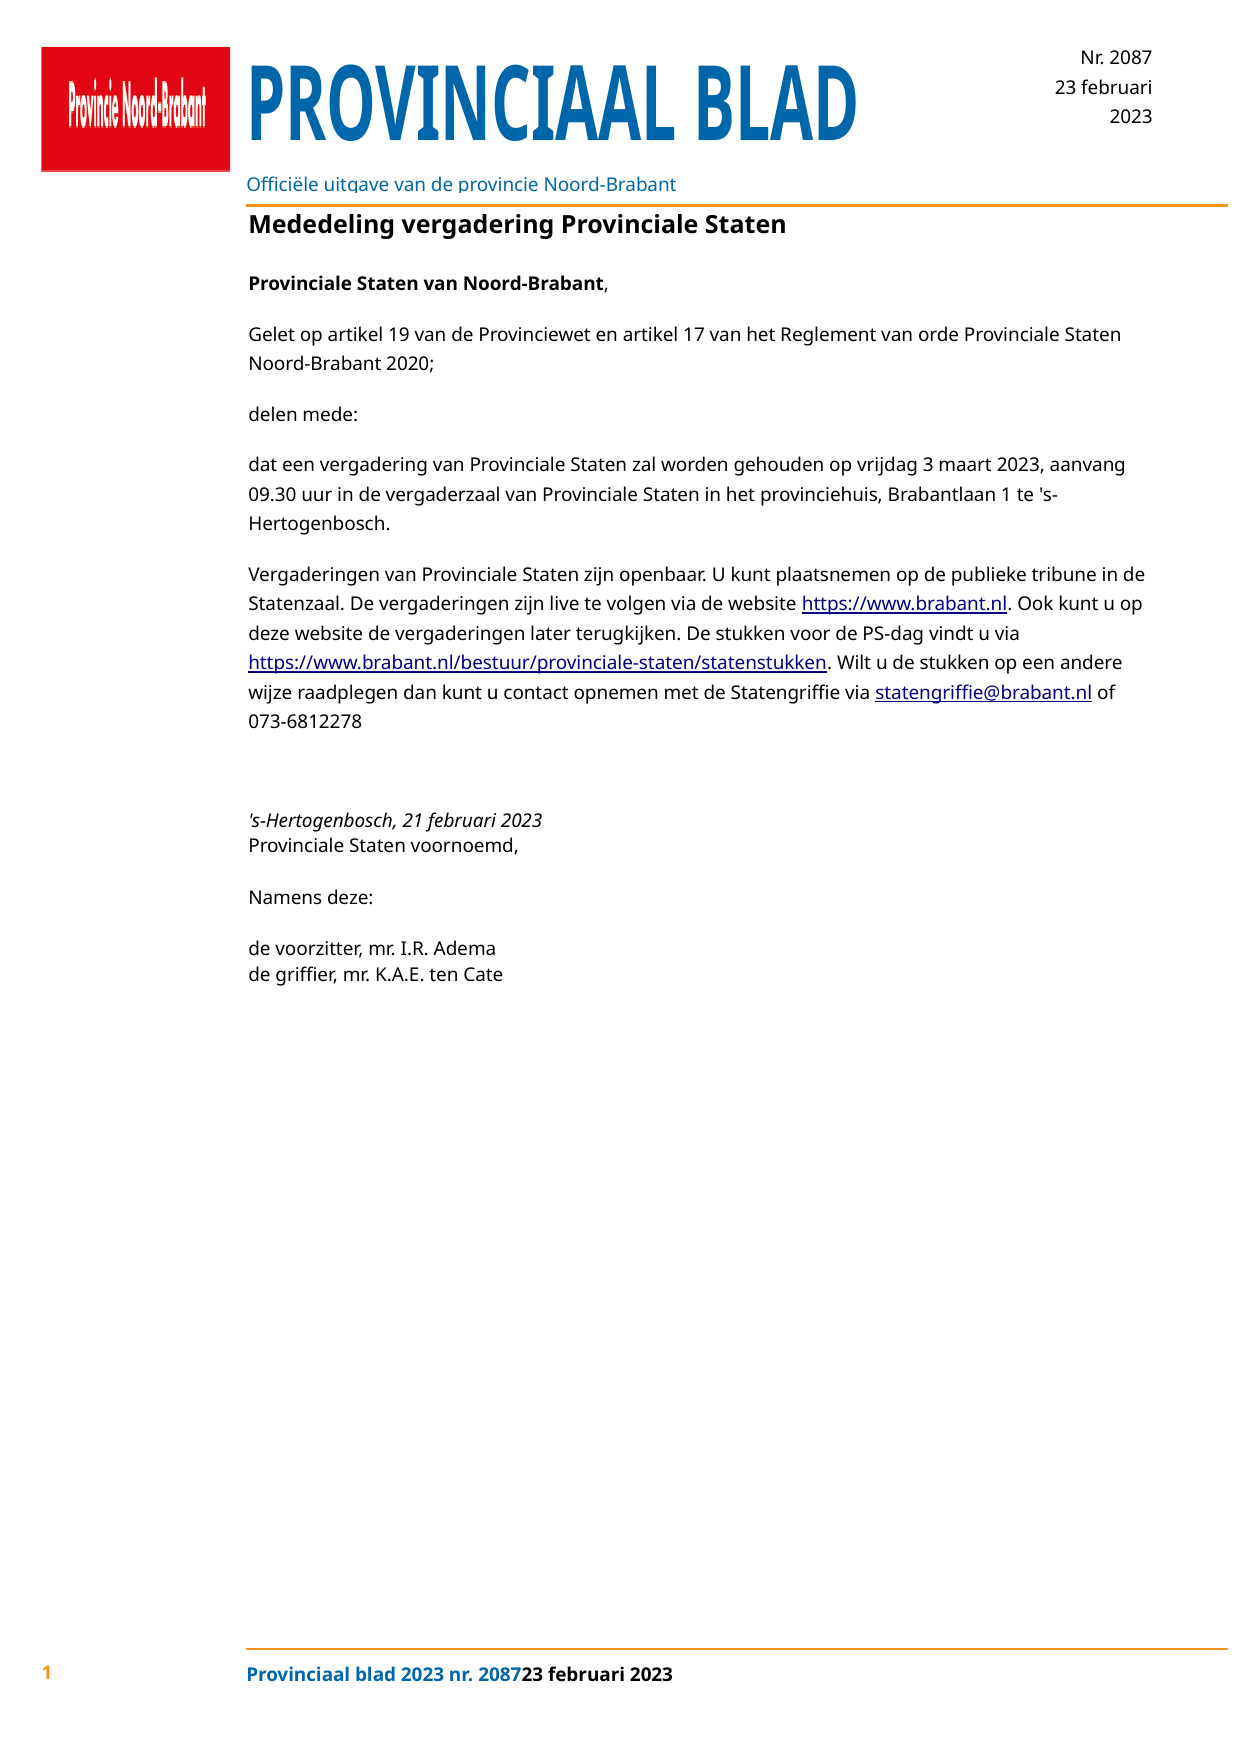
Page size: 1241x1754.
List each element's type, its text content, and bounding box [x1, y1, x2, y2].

text dat een vergadering van Provinciale Staten zal worden gehouden op vrijdag 3 maart 2023, aanvang 09.30 uur in de vergaderzaal van Provinciale Staten in het provinciehuis, Brabantlaan 1 te 's-Hertogenbosch. [248, 451, 1152, 536]
text de griffier, mr. K.A.E. ten Cate [248, 961, 1152, 987]
text delen mede: [248, 401, 1152, 426]
text de voorzitter, mr. I.R. Adema [248, 936, 1152, 961]
text 's-Hertogenbosch, 21 februari 2023 [248, 807, 1152, 833]
text Namens deze: [248, 884, 1152, 910]
text Provinciale Staten voornoemd, [248, 833, 1152, 858]
picture [41, 47, 231, 172]
text Mededeling vergadering Provinciale Staten [248, 207, 1152, 241]
text Vergaderingen van Provinciale Staten zijn openbaar. U kunt plaatsnemen op de publieke tribune in de Statenzaal. De vergaderingen zijn live te volgen via de website https://www.brabant.nl. Ook kunt u op deze website de vergaderingen later terugkijken. De stukken voor de PS-dag vindt u via https://www.brabant.nl/bestuur/provinciale-staten/statenstukken. Wilt u de stukken op een andere wijze raadplegen dan kunt u contact opnemen met de Statengriffie via statengriffie@brabant.nl of 073-6812278 [248, 561, 1152, 734]
text Provinciale Staten van Noord-Brabant, [248, 270, 1152, 296]
text Gelet op artikel 19 van de Provinciewet en artikel 17 van het Reglement van orde Provinciale Staten Noord-Brabant 2020; [248, 321, 1152, 376]
